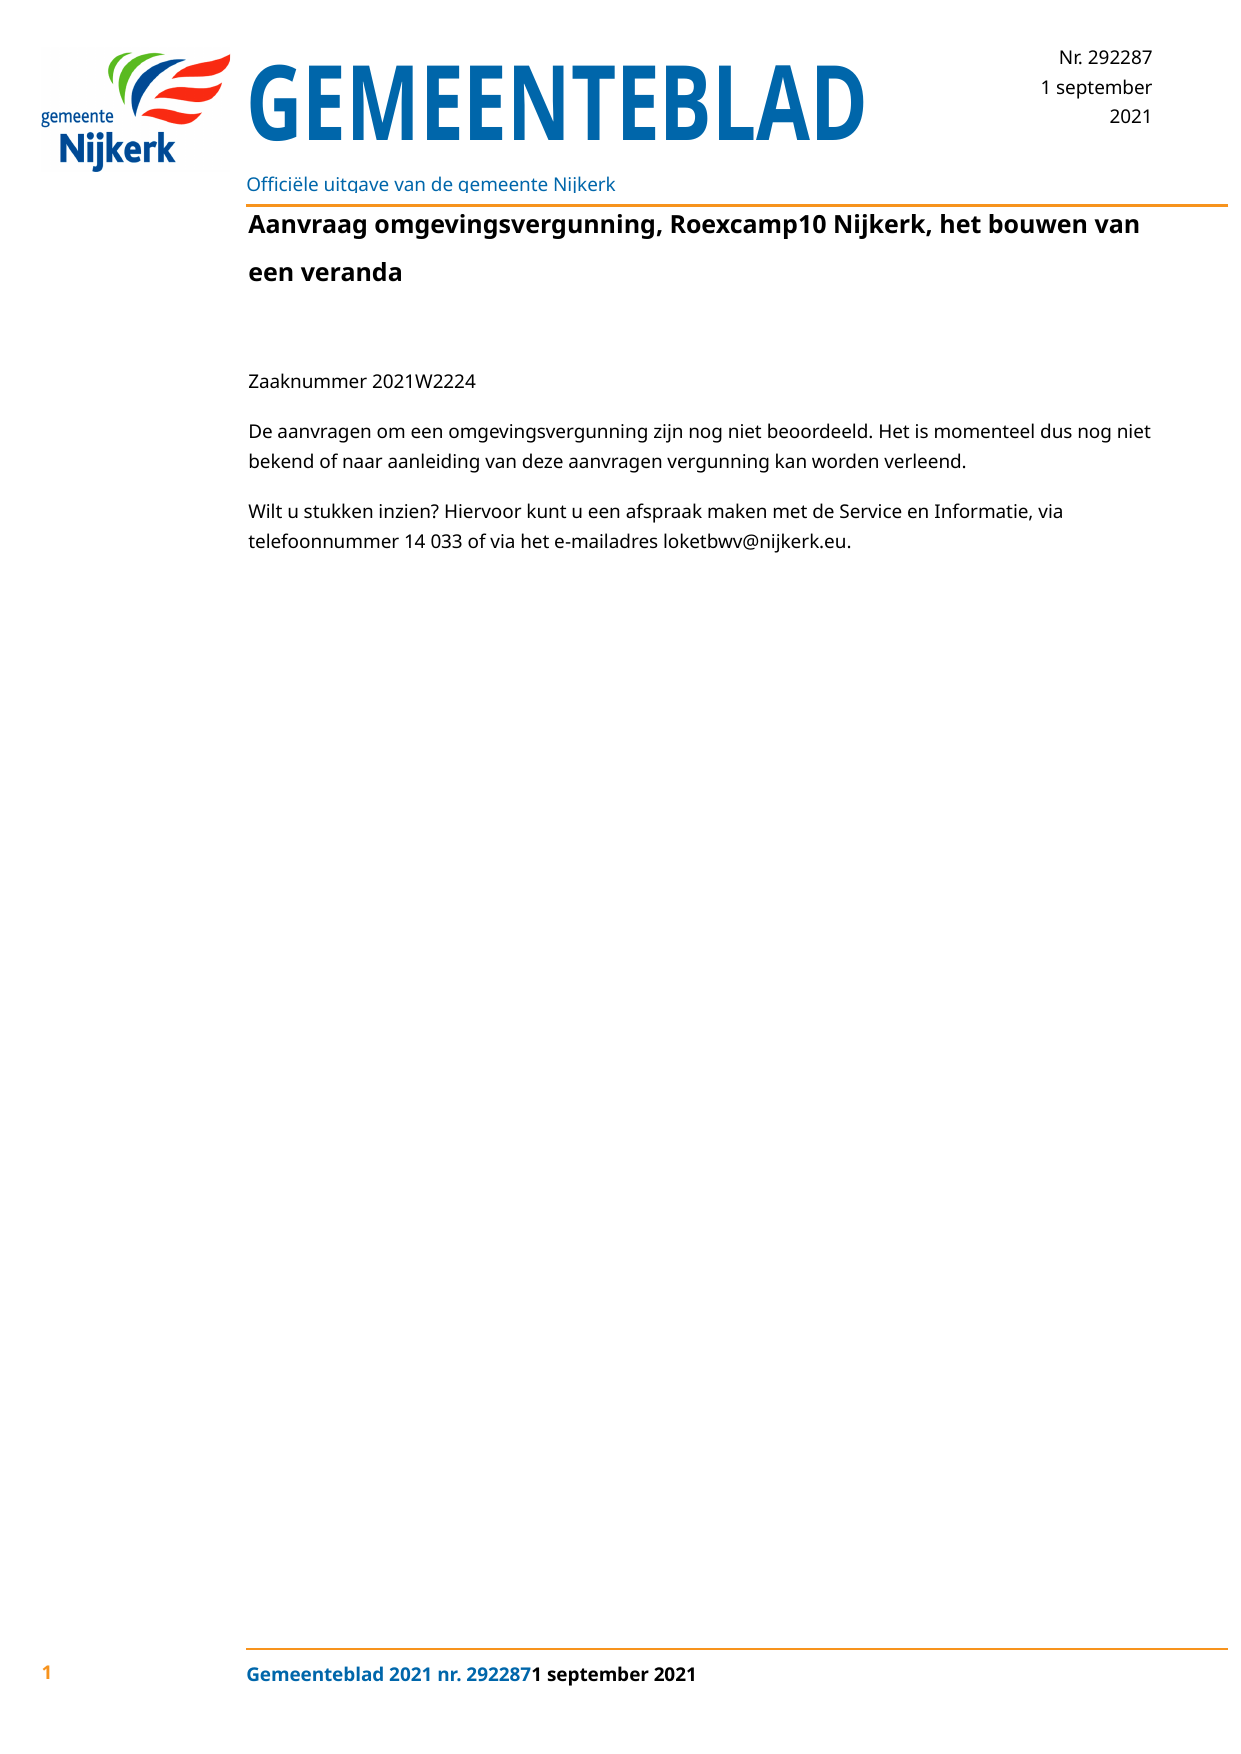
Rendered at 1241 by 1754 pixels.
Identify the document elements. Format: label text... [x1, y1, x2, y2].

text Zaaknummer 2021W2224 [248, 368, 1152, 394]
text Wilt u stukken inzien? Hiervoor kunt u een afspraak maken met de Service en Informatie, via telefoonnummer 14 033 of via het e-mailadres loketbwv@nijkerk.eu. [248, 499, 1152, 554]
text De aanvragen om een omgevingsvergunning zijn nog niet beoordeeld. Het is momenteel dus nog niet bekend of naar aanleiding van deze aanvragen vergunning kan worden verleend. [248, 419, 1152, 474]
picture [41, 47, 231, 172]
text Aanvraag omgevingsvergunning, Roexcamp10 Nijkerk, het bouwen van een veranda [248, 207, 1152, 288]
